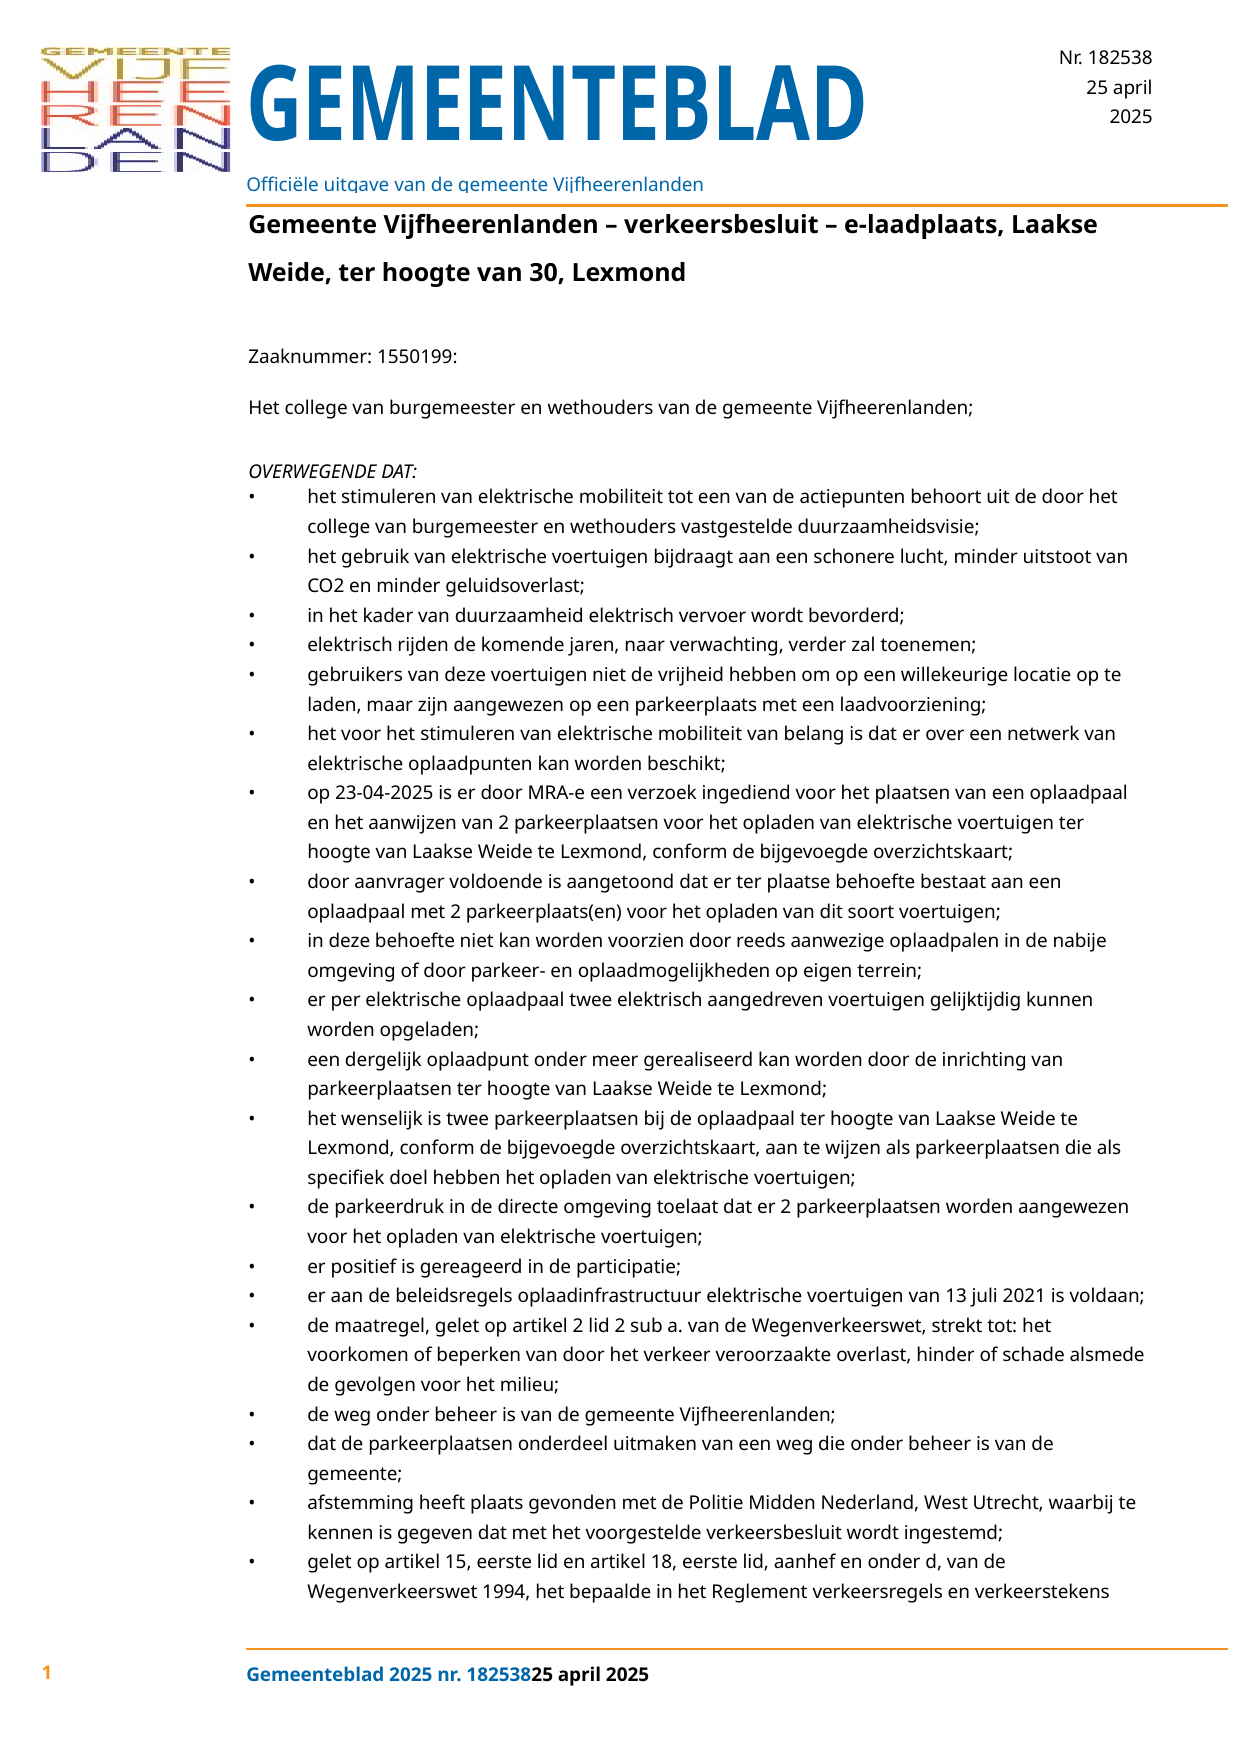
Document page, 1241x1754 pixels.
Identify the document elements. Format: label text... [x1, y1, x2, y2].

list in het kader van duurzaamheid elektrisch vervoer wordt bevorderd; [248, 602, 1152, 628]
list het stimuleren van elektrische mobiliteit tot een van de actiepunten behoort uit de door het college van burgemeester en wethouders vastgestelde duurzaamheidsvisie; [248, 484, 1152, 539]
list dat de parkeerplaatsen onderdeel uitmaken van een weg die onder beheer is van de gemeente; [248, 1430, 1152, 1486]
list een dergelijk oplaadpunt onder meer gerealiseerd kan worden door de inrichting van parkeerplaatsen ter hoogte van Laakse Weide te Lexmond; [248, 1046, 1152, 1101]
list in deze behoefte niet kan worden voorzien door reeds aanwezige oplaadpalen in de nabije omgeving of door parkeer- en oplaadmogelijkheden op eigen terrein; [248, 927, 1152, 983]
list er positief is gereageerd in de participatie; [248, 1253, 1152, 1279]
list het voor het stimuleren van elektrische mobiliteit van belang is dat er over een netwerk van elektrische oplaadpunten kan worden beschikt; [248, 720, 1152, 776]
list er aan de beleidsregels oplaadinfrastructuur elektrische voertuigen van 13 juli 2021 is voldaan; [248, 1282, 1152, 1308]
list de weg onder beheer is van de gemeente Vijfheerenlanden; [248, 1401, 1152, 1427]
list gelet op artikel 15, eerste lid en artikel 18, eerste lid, aanhef en onder d, van de Wegenverkeerswet 1994, het bepaalde in het Reglement verkeersregels en verkeerstekens [248, 1549, 1152, 1604]
text Zaaknummer: 1550199: [248, 344, 1152, 369]
list er per elektrische oplaadpaal twee elektrisch aangedreven voertuigen gelijktijdig kunnen worden opgeladen; [248, 987, 1152, 1042]
list op 23-04-2025 is er door MRA-e een verzoek ingediend voor het plaatsen van een oplaadpaal en het aanwijzen van 2 parkeerplaatsen voor het opladen van elektrische voertuigen ter hoogte van Laakse Weide te Lexmond, conform de bijgevoegde overzichtskaart; [248, 779, 1152, 864]
list het wenselijk is twee parkeerplaatsen bij de oplaadpaal ter hoogte van Laakse Weide te Lexmond, conform de bijgevoegde overzichtskaart, aan te wijzen als parkeerplaatsen die als specifiek doel hebben het opladen van elektrische voertuigen; [248, 1105, 1152, 1190]
text Het college van burgemeester en wethouders van de gemeente Vijfheerenlanden; [248, 394, 1152, 420]
list de parkeerdruk in de directe omgeving toelaat dat er 2 parkeerplaatsen worden aangewezen voor het opladen van elektrische voertuigen; [248, 1194, 1152, 1249]
list door aanvrager voldoende is aangetoond dat er ter plaatse behoefte bestaat aan een oplaadpaal met 2 parkeerplaats(en) voor het opladen van dit soort voertuigen; [248, 868, 1152, 924]
list het gebruik van elektrische voertuigen bijdraagt aan een schonere lucht, minder uitstoot van CO2 en minder geluidsoverlast; [248, 543, 1152, 598]
list gebruikers van deze voertuigen niet de vrijheid hebben om op een willekeurige locatie op te laden, maar zijn aangewezen op een parkeerplaats met een laadvoorziening; [248, 661, 1152, 717]
list de maatregel, gelet op artikel 2 lid 2 sub a. van de Wegenverkeerswet, strekt tot: het voorkomen of beperken van door het verkeer veroorzaakte overlast, hinder of schade alsmede de gevolgen voor het milieu; [248, 1312, 1152, 1397]
text OVERWEGENDE DAT: [248, 458, 1152, 484]
text Gemeente Vijfheerenlanden – verkeersbesluit – e-laadplaats, Laakse Weide, ter hoogte van 30, Lexmond [248, 207, 1152, 288]
list afstemming heeft plaats gevonden met de Politie Midden Nederland, West Utrecht, waarbij te kennen is gegeven dat met het voorgestelde verkeersbesluit wordt ingestemd; [248, 1489, 1152, 1545]
list elektrisch rijden de komende jaren, naar verwachting, verder zal toenemen; [248, 632, 1152, 657]
picture [41, 47, 231, 172]
